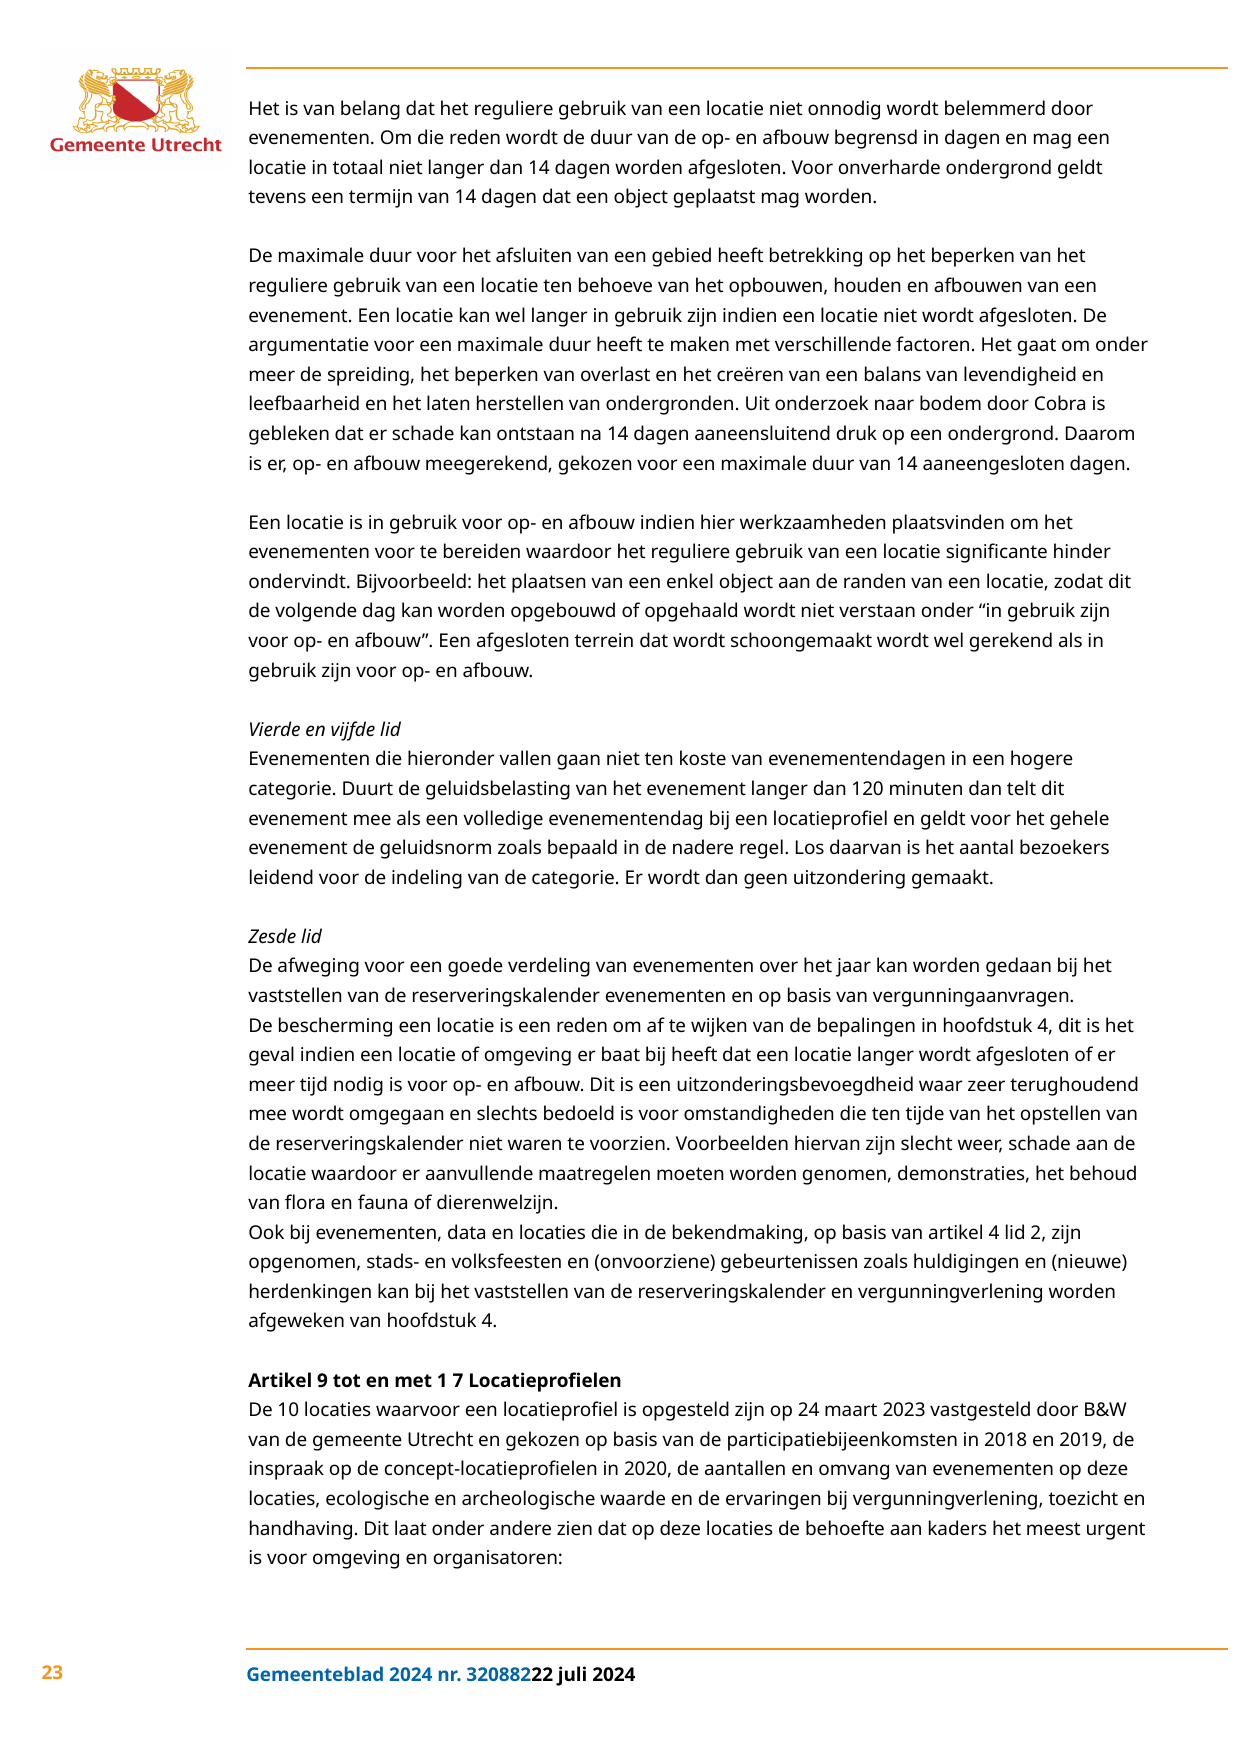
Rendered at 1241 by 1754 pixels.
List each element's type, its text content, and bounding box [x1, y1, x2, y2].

text Artikel 9 tot en met 1 7 Locatieprofielen [248, 1367, 1152, 1393]
text Een locatie is in gebruik voor op- en afbouw indien hier werkzaamheden plaatsvinden om het evenementen voor te bereiden waardoor het reguliere gebruik van een locatie significante hinder ondervindt. Bijvoorbeeld: het plaatsen van een enkel object aan de randen van een locatie, zodat dit de volgende dag kan worden opgebouwd of opgehaald wordt niet verstaan onder “in gebruik zijn voor op- en afbouw”. Een afgesloten terrein dat wordt schoongemaakt wordt wel gerekend als in gebruik zijn voor op- en afbouw. [248, 509, 1152, 683]
text Evenementen die hieronder vallen gaan niet ten koste van evenementendagen in een hogere categorie. Duurt de geluidsbelasting van het evenement langer dan 120 minuten dan telt dit evenement mee als een volledige evenementendag bij een locatieprofiel en geldt voor het gehele evenement de geluidsnorm zoals bepaald in de nadere regel. Los daarvan is het aantal bezoekers leidend voor de indeling van de categorie. Er wordt dan geen uitzondering gemaakt. [248, 746, 1152, 890]
text Vierde en vijfde lid [248, 716, 1152, 742]
text De 10 locaties waarvoor een locatieprofiel is opgesteld zijn op 24 maart 2023 vastgesteld door B&W van de gemeente Utrecht en gekozen op basis van de participatiebijeenkomsten in 2018 en 2019, de inspraak op de concept-locatieprofielen in 2020, de aantallen en omvang van evenementen op deze locaties, ecologische en archeologische waarde en de ervaringen bij vergunningverlening, toezicht en handhaving. Dit laat onder andere zien dat op deze locaties de behoefte aan kaders het meest urgent is voor omgeving en organisatoren: [248, 1396, 1152, 1570]
text Het is van belang dat het reguliere gebruik van een locatie niet onnodig wordt belemmerd door evenementen. Om die reden wordt de duur van de op- en afbouw begrensd in dagen en mag een locatie in totaal niet langer dan 14 dagen worden afgesloten. Voor onverharde ondergrond geldt tevens een termijn van 14 dagen dat een object geplaatst mag worden. [248, 95, 1152, 209]
text De bescherming een locatie is een reden om af te wijken van de bepalingen in hoofdstuk 4, dit is het geval indien een locatie of omgeving er baat bij heeft dat een locatie langer wordt afgesloten of er meer tijd nodig is voor op- en afbouw. Dit is een uitzonderingsbevoegdheid waar zeer terughoudend mee wordt omgegaan en slechts bedoeld is voor omstandigheden die ten tijde van het opstellen van de reserveringskalender niet waren te voorzien. Voorbeelden hiervan zijn slecht weer, schade aan de locatie waardoor er aanvullende maatregelen moeten worden genomen, demonstraties, het behoud van flora en fauna of dierenwelzijn. [248, 1012, 1152, 1215]
text De afweging voor een goede verdeling van evenementen over het jaar kan worden gedaan bij het vaststellen van de reserveringskalender evenementen en op basis van vergunningaanvragen. [248, 953, 1152, 1008]
text Ook bij evenementen, data en locaties die in de bekendmaking, op basis van artikel 4 lid 2, zijn opgenomen, stads- en volksfeesten en (onvoorziene) gebeurtenissen zoals huldigingen en (nieuwe) herdenkingen kan bij het vaststellen van de reserveringskalender en vergunningverlening worden afgeweken van hoofdstuk 4. [248, 1219, 1152, 1333]
picture [41, 47, 231, 172]
text Zesde lid [248, 923, 1152, 949]
text De maximale duur voor het afsluiten van een gebied heeft betrekking op het beperken van het reguliere gebruik van een locatie ten behoeve van het opbouwen, houden en afbouwen van een evenement. Een locatie kan wel langer in gebruik zijn indien een locatie niet wordt afgesloten. De argumentatie voor een maximale duur heeft te maken met verschillende factoren. Het gaat om onder meer de spreiding, het beperken van overlast en het creëren van een balans van levendigheid en leefbaarheid en het laten herstellen van ondergronden. Uit onderzoek naar bodem door Cobra is gebleken dat er schade kan ontstaan na 14 dagen aaneensluitend druk op een ondergrond. Daarom is er, op- en afbouw meegerekend, gekozen voor een maximale duur van 14 aaneengesloten dagen. [248, 243, 1152, 476]
